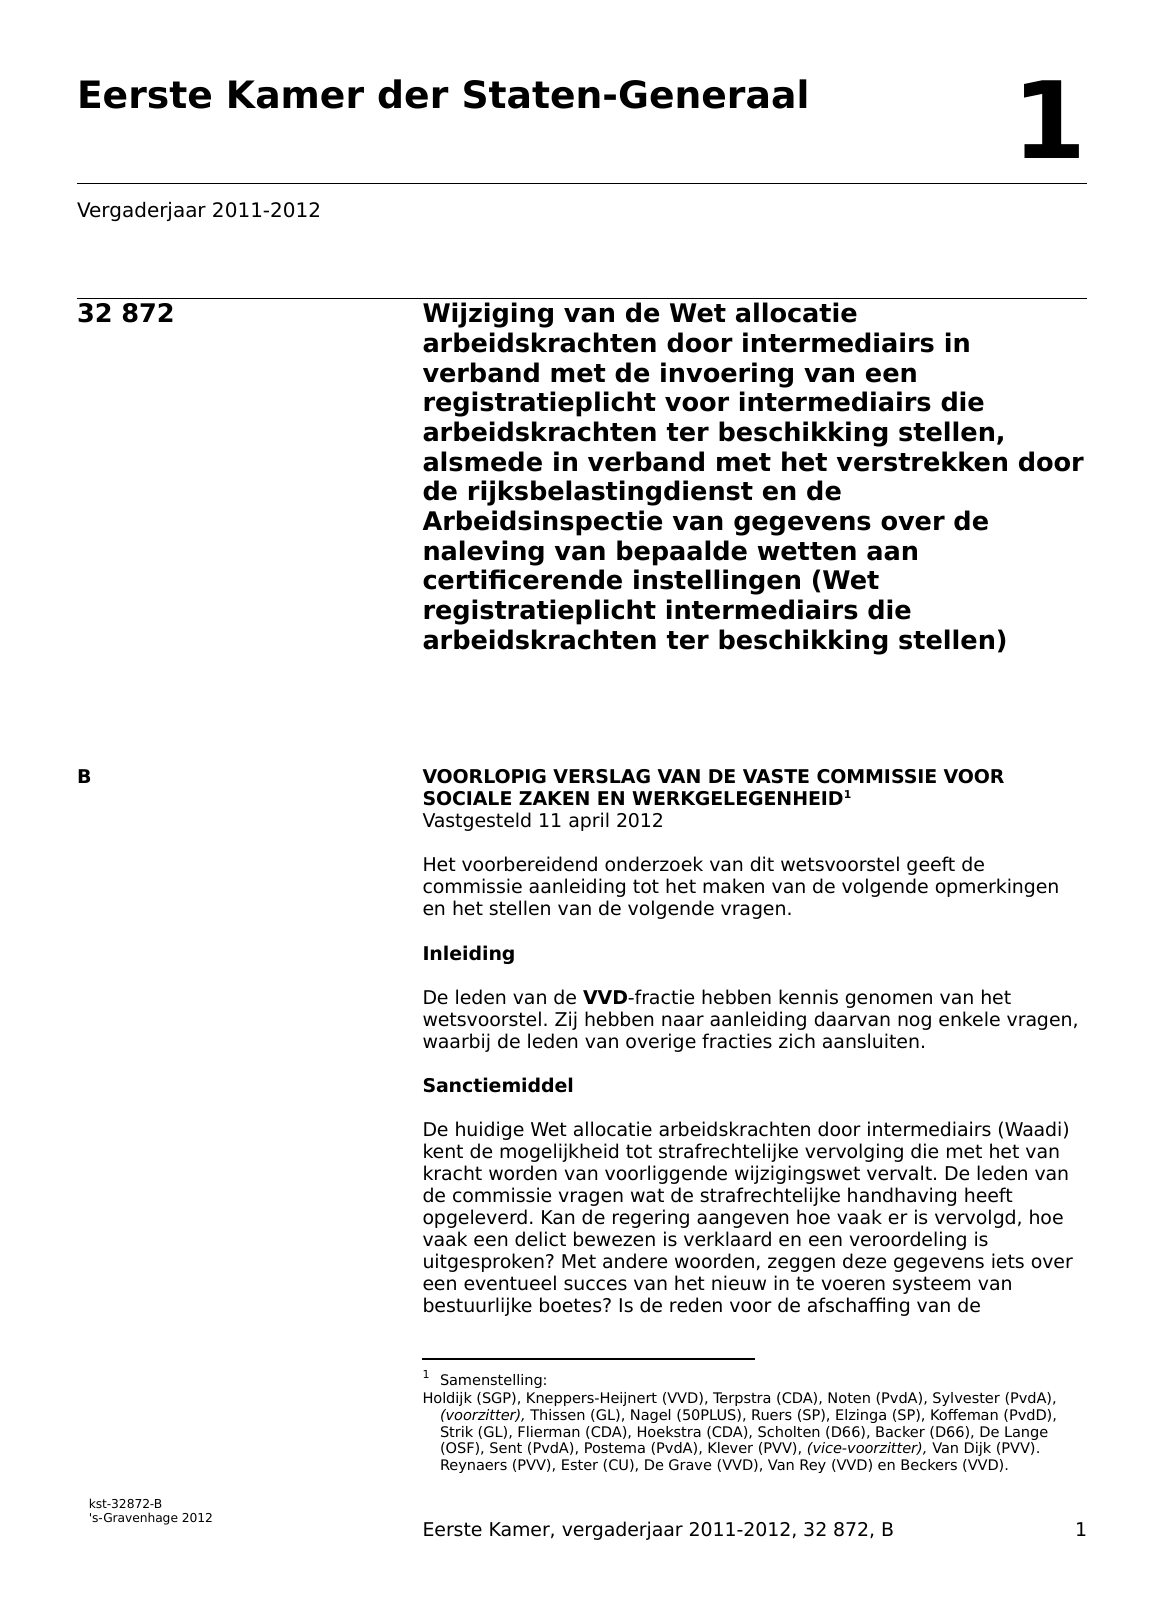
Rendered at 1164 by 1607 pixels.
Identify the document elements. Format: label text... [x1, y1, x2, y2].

subtitle Inleiding [422, 942, 1087, 964]
subtitle B VOORLOPIG VERSLAG VAN DE VASTE COMMISSIE VOOR SOCIALE ZAKEN EN WERKGELEGENHEID [77, 766, 1087, 810]
table_cell Vergaderjaar 2011-2012 [77, 184, 1087, 298]
text Het voorbereidend onderzoek van dit wetsvoorstel geeft de commissie aanleiding tot het maken van de volgende opmerkingen en het stellen van de volgende vragen. [422, 854, 1087, 920]
subtitle 32 872 Wijziging van de Wet allocatie arbeidskrachten door intermediairs in verband met de invoering van een registratieplicht voor intermediairs die arbeidskrachten ter beschikking stellen, alsmede in verband met het verstrekken door de rijksbelastingdienst en de Arbeidsinspectie van gegevens over de naleving van bepaalde wetten aan certificerende instellingen (Wet registratieplicht intermediairs die arbeidskrachten ter beschikking stellen) [77, 299, 1087, 655]
subtitle Sanctiemiddel [422, 1075, 1087, 1097]
text Vastgesteld 11 april 2012 [422, 810, 1087, 832]
text De huidige Wet allocatie arbeidskrachten door intermediairs (Waadi) kent de mogelijkheid tot strafrechtelijke vervolging die met het van kracht worden van voorliggende wijzigingswet vervalt. De leden van de commissie vragen wat de strafrechtelijke handhaving heeft opgeleverd. Kan de regering aangeven hoe vaak er is vervolgd, hoe vaak een delict bewezen is verklaard en een veroordeling is uitgesproken? Met andere woorden, zeggen deze gegevens iets over een eventueel succes van het nieuw in te voeren systeem van bestuurlijke boetes? Is de reden voor de afschaffing van de [422, 1119, 1087, 1317]
table_header Eerste Kamer der Staten-Generaal [77, 59, 886, 183]
text De leden van de VVD-fractie hebben kennis genomen van het wetsvoorstel. Zij hebben naar aanleiding daarvan nog enkele vragen, waarbij de leden van overige fracties zich aansluiten. [422, 987, 1087, 1053]
table_header 1 [886, 59, 1087, 183]
text kst-32872-B [88, 1497, 323, 1511]
text 's-Gravenhage 2012 [88, 1511, 323, 1525]
text Samenstelling: [422, 1368, 1087, 1390]
text Holdijk (SGP), Kneppers-Heijnert (VVD), Terpstra (CDA), Noten (PvdA), Sylvester (PvdA), (voorzitter), Thissen (GL), Nagel (50PLUS), Ruers (SP), Elzinga (SP), Koffeman (PvdD), Strik (GL), Flierman (CDA), Hoekstra (CDA), Scholten (D66), Backer (D66), De Lange (OSF), Sent (PvdA), Postema (PvdA), Klever (PVV), (vice-voorzitter), Van Dijk (PVV). Reynaers (PVV), Ester (CU), De Grave (VVD), Van Rey (VVD) en Beckers (VVD). [422, 1390, 1087, 1474]
